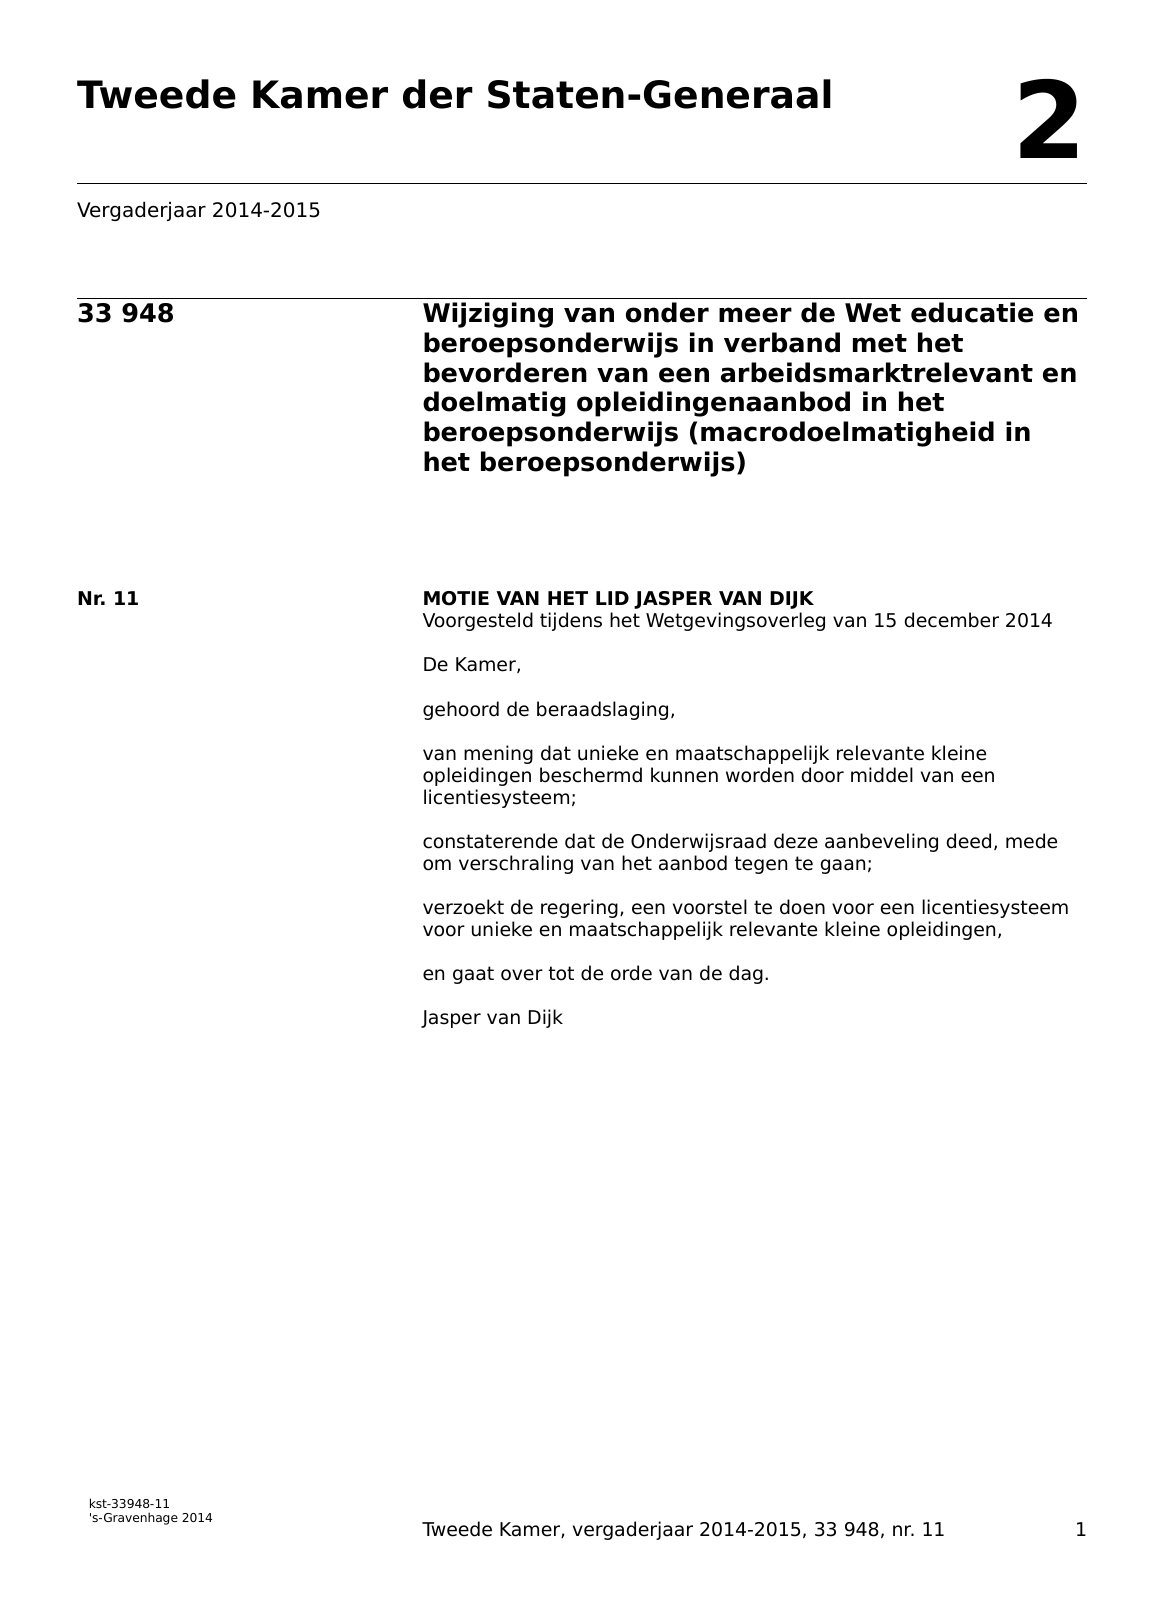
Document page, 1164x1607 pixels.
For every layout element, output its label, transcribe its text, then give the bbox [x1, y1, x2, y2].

text 's-Gravenhage 2014 [88, 1511, 323, 1525]
text De Kamer, [422, 654, 1087, 676]
text constaterende dat de Onderwijsraad deze aanbeveling deed, mede om verschraling van het aanbod tegen te gaan; [422, 831, 1087, 875]
text kst-33948-11 [88, 1497, 323, 1511]
text verzoekt de regering, een voorstel te doen voor een licentiesysteem voor unieke en maatschappelijk relevante kleine opleidingen, [422, 897, 1087, 941]
text gehoord de beraadslaging, [422, 698, 1087, 720]
text en gaat over tot de orde van de dag. [422, 963, 1087, 985]
text Voorgesteld tijdens het Wetgevingsoverleg van 15 december 2014 [422, 610, 1087, 632]
table_header Tweede Kamer der Staten-Generaal [77, 59, 886, 183]
subtitle Nr. 11 MOTIE VAN HET LID JASPER VAN DIJK [77, 588, 1087, 610]
text van mening dat unieke en maatschappelijk relevante kleine opleidingen beschermd kunnen worden door middel van een licentiesysteem; [422, 743, 1087, 808]
text Jasper van Dijk [422, 1007, 1087, 1029]
table_header 2 [886, 59, 1087, 183]
subtitle 33 948 Wijziging van onder meer de Wet educatie en beroepsonderwijs in verband met het bevorderen van een arbeidsmarktrelevant en doelmatig opleidingenaanbod in het beroepsonderwijs (macrodoelmatigheid in het beroepsonderwijs) [77, 299, 1087, 477]
table_cell Vergaderjaar 2014-2015 [77, 184, 1087, 298]
